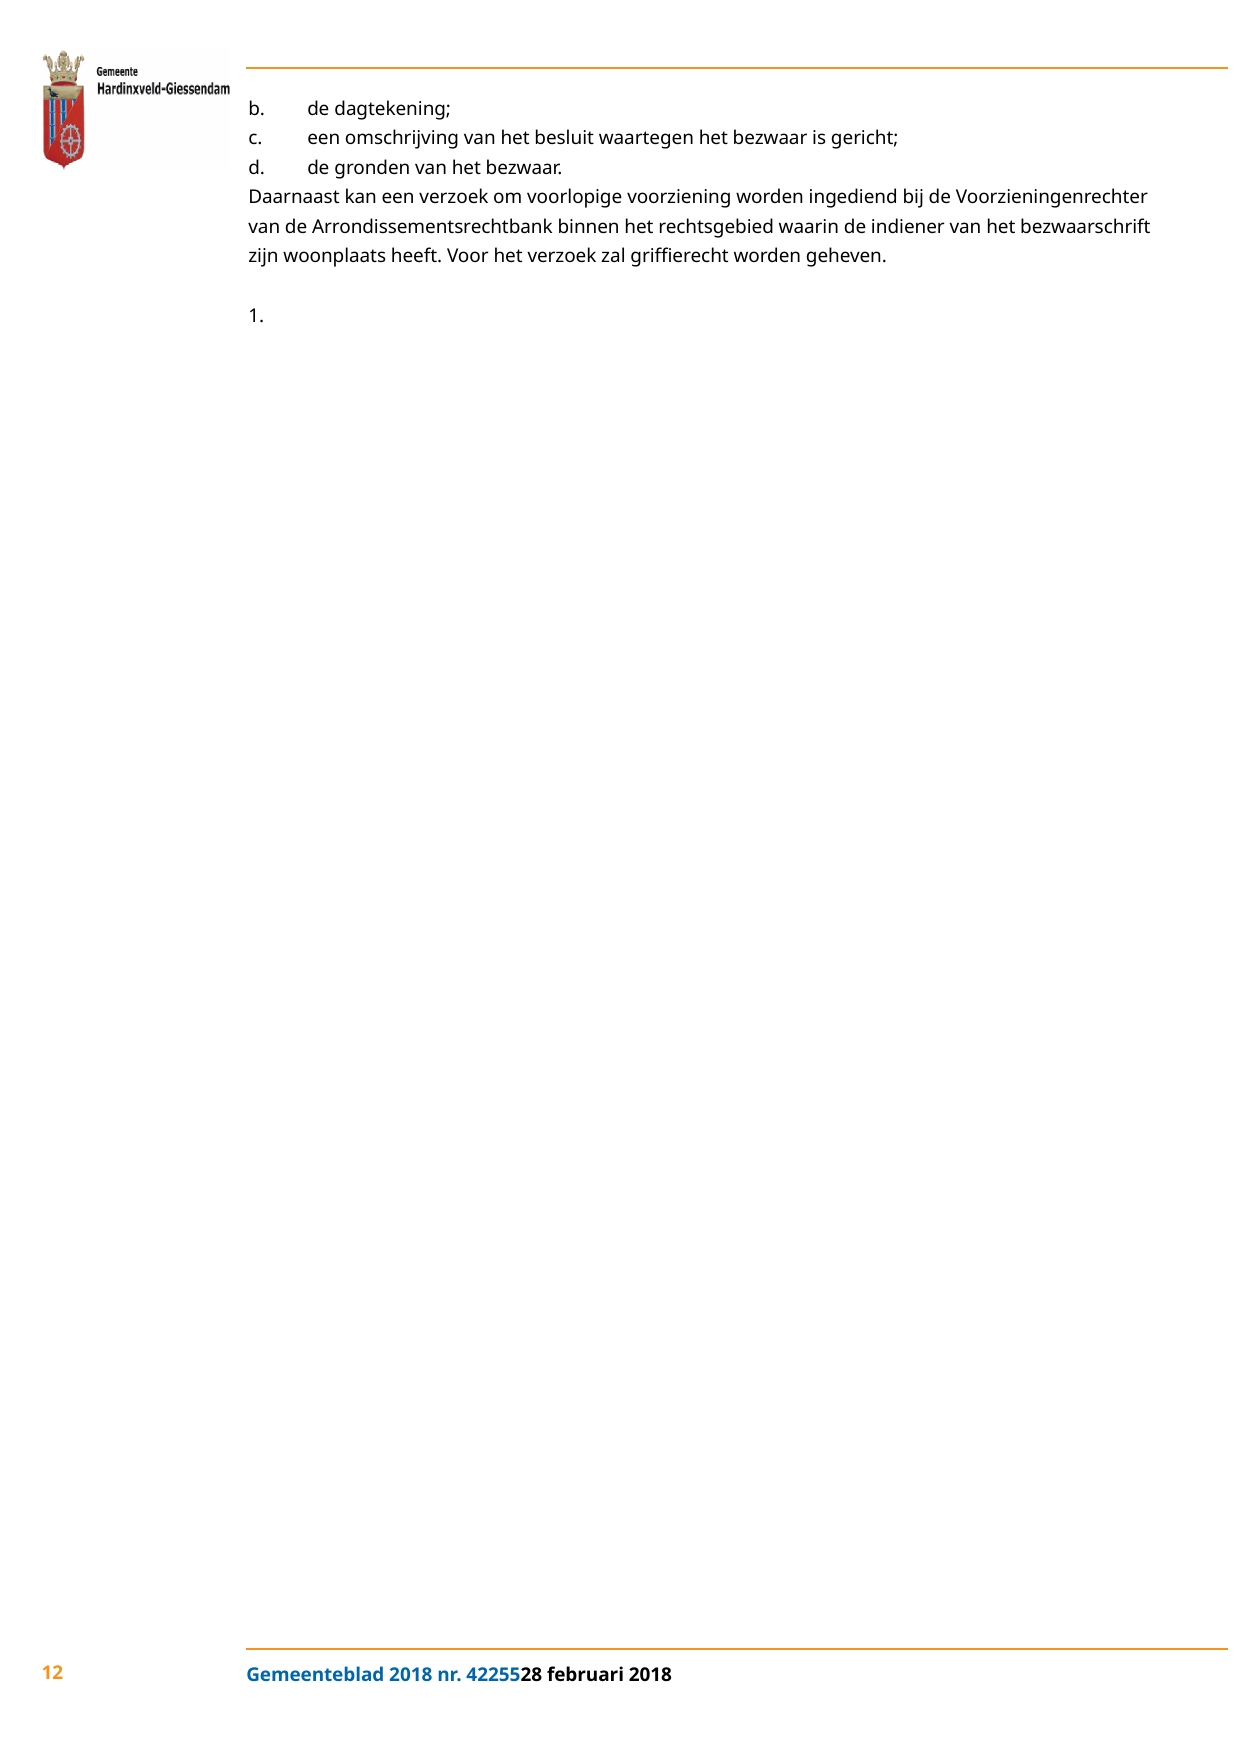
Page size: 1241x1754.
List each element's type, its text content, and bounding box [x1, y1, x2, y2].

list een omschrijving van het besluit waartegen het bezwaar is gericht; [248, 124, 1152, 150]
list de dagtekening; [248, 95, 1152, 121]
text 1. [248, 302, 1152, 328]
list de gronden van het bezwaar. [248, 154, 1152, 180]
picture [41, 47, 231, 172]
text Daarnaast kan een verzoek om voorlopige voorziening worden ingediend bij de Voorzieningenrechter van de Arrondissementsrechtbank binnen het rechtsgebied waarin de indiener van het bezwaarschrift zijn woonplaats heeft. Voor het verzoek zal griffierecht worden geheven. [248, 183, 1152, 268]
